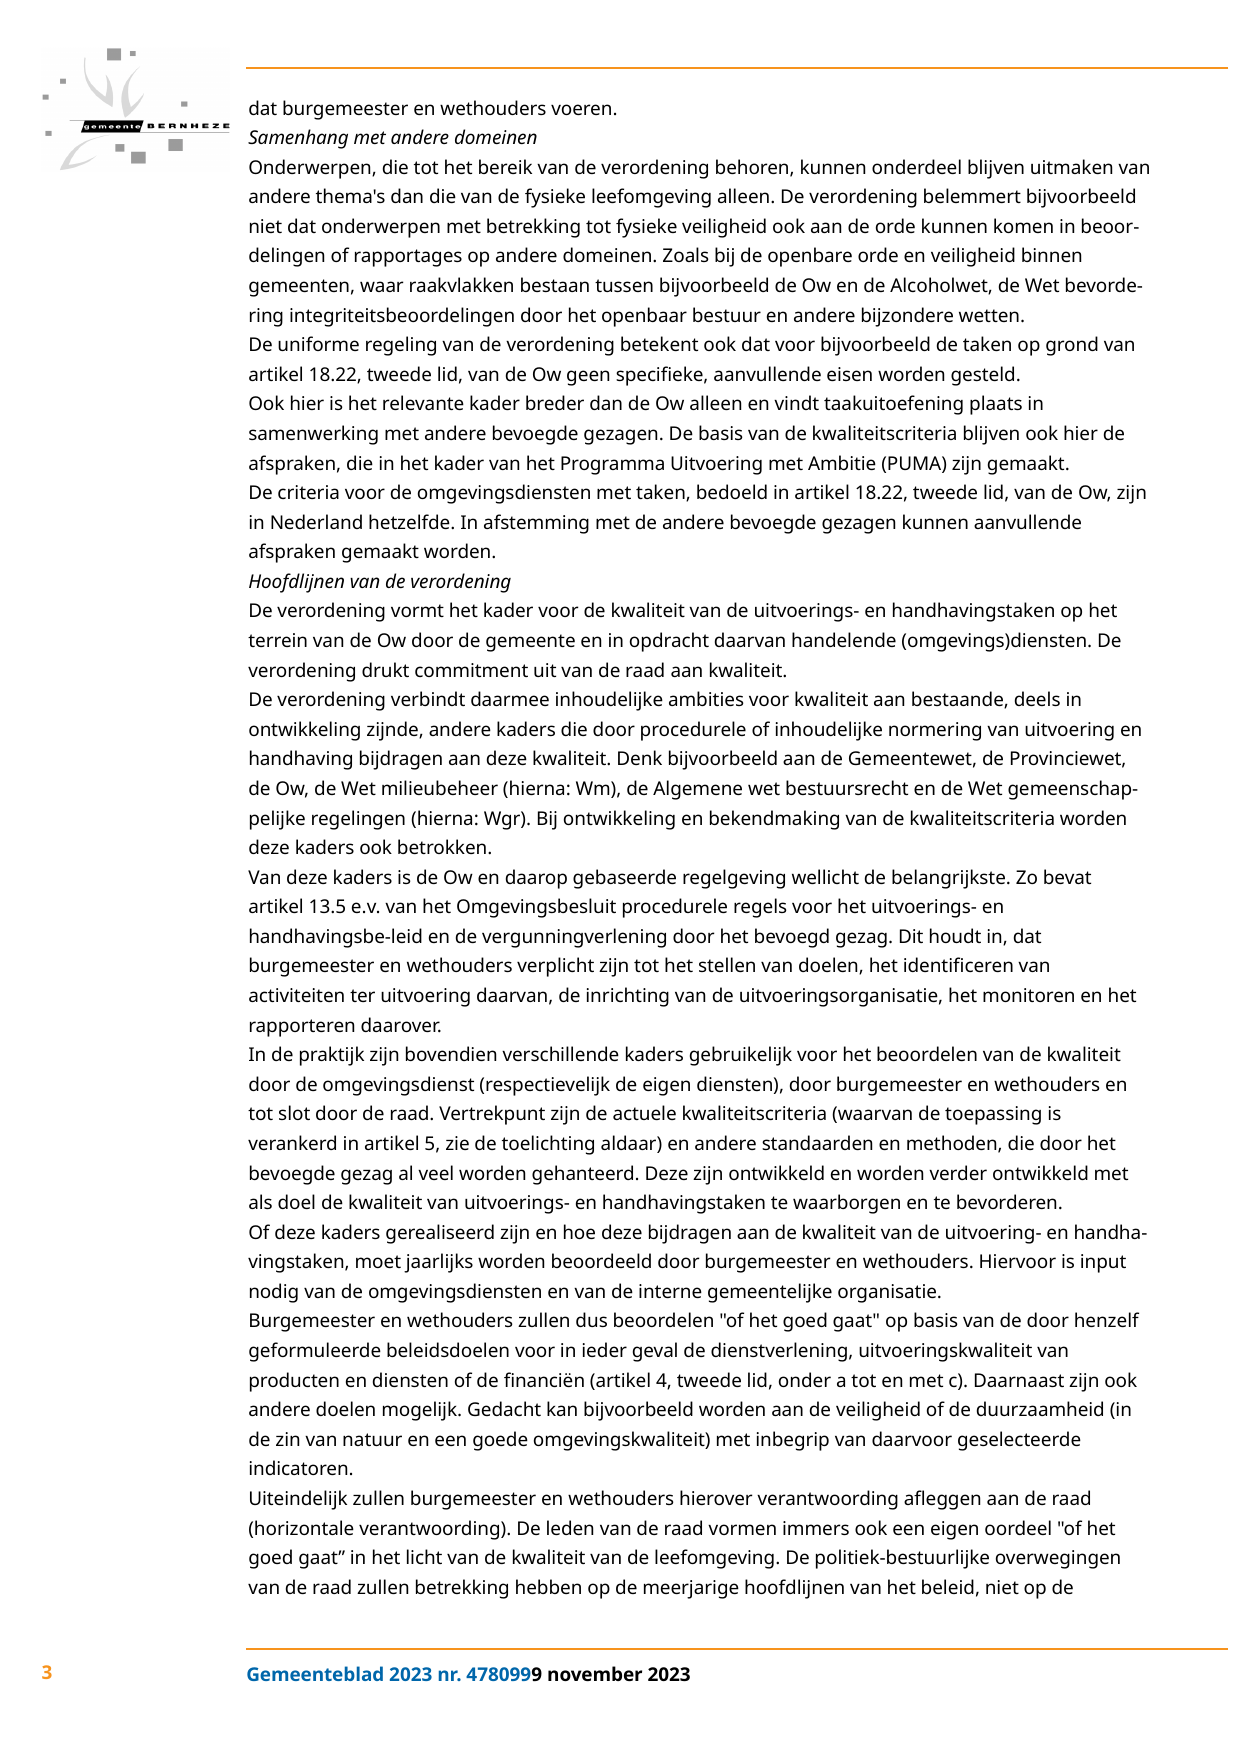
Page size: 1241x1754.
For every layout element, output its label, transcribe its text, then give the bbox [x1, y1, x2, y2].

text In de praktijk zijn bovendien verschillende kaders gebruikelijk voor het beoordelen van de kwaliteit door de omgevingsdienst (respectievelijk de eigen diensten), door burgemeester en wethouders en tot slot door de raad. Vertrekpunt zijn de actuele kwaliteitscriteria (waarvan de toepassing is verankerd in artikel 5, zie de toelichting aldaar) en andere standaarden en methoden, die door het bevoegde gezag al veel worden gehanteerd. Deze zijn ontwikkeld en worden verder ontwikkeld met als doel de kwaliteit van uitvoerings- en handhavingstaken te waarborgen en te bevorderen. [248, 1041, 1152, 1215]
text Ook hier is het relevante kader breder dan de Ow alleen en vindt taakuitoefening plaats in samenwerking met andere bevoegde gezagen. De basis van de kwaliteitscriteria blijven ook hier de afspraken, die in het kader van het Programma Uitvoering met Ambitie (PUMA) zijn gemaakt. [248, 391, 1152, 476]
text Uiteindelijk zullen burgemeester en wethouders hierover verantwoording afleggen aan de raad (horizontale verantwoording). De leden van de raad vormen immers ook een eigen oordeel "of het goed gaat” in het licht van de kwaliteit van de leefomgeving. De politiek-bestuurlijke overwegingen van de raad zullen betrekking hebben op de meerjarige hoofdlijnen van het beleid, niet op de [248, 1485, 1152, 1600]
text Samenhang met andere domeinen [248, 124, 1152, 150]
text De verordening verbindt daarmee inhoudelijke ambities voor kwaliteit aan bestaande, deels in ontwikkeling zijnde, andere kaders die door procedurele of inhoudelijke normering van uitvoering en handhaving bijdragen aan deze kwaliteit. Denk bijvoorbeeld aan de Gemeentewet, de Provinciewet, de Ow, de Wet milieubeheer (hierna: Wm), de Algemene wet bestuursrecht en de Wet gemeenschap-pelijke regelingen (hierna: Wgr). Bij ontwikkeling en bekendmaking van de kwaliteitscriteria worden deze kaders ook betrokken. [248, 686, 1152, 860]
picture [41, 47, 231, 172]
text De verordening vormt het kader voor de kwaliteit van de uitvoerings- en handhavingstaken op het terrein van de Ow door de gemeente en in opdracht daarvan handelende (omgevings)diensten. De verordening drukt commitment uit van de raad aan kwaliteit. [248, 598, 1152, 683]
text Van deze kaders is de Ow en daarop gebaseerde regelgeving wellicht de belangrijkste. Zo bevat artikel 13.5 e.v. van het Omgevingsbesluit procedurele regels voor het uitvoerings- en handhavingsbe-leid en de vergunningverlening door het bevoegd gezag. Dit houdt in, dat burgemeester en wethouders verplicht zijn tot het stellen van doelen, het identificeren van activiteiten ter uitvoering daarvan, de inrichting van de uitvoeringsorganisatie, het monitoren en het rapporteren daarover. [248, 864, 1152, 1038]
text Onderwerpen, die tot het bereik van de verordening behoren, kunnen onderdeel blijven uitmaken van andere thema's dan die van de fysieke leefomgeving alleen. De verordening belemmert bijvoorbeeld niet dat onderwerpen met betrekking tot fysieke veiligheid ook aan de orde kunnen komen in beoor-delingen of rapportages op andere domeinen. Zoals bij de openbare orde en veiligheid binnen gemeenten, waar raakvlakken bestaan tussen bijvoorbeeld de Ow en de Alcoholwet, de Wet bevorde-ring integriteitsbeoordelingen door het openbaar bestuur en andere bijzondere wetten. [248, 154, 1152, 328]
text Burgemeester en wethouders zullen dus beoordelen "of het goed gaat" op basis van de door henzelf geformuleerde beleidsdoelen voor in ieder geval de dienstverlening, uitvoeringskwaliteit van producten en diensten of de financiën (artikel 4, tweede lid, onder a tot en met c). Daarnaast zijn ook andere doelen mogelijk. Gedacht kan bijvoorbeeld worden aan de veiligheid of de duurzaamheid (in de zin van natuur en een goede omgevingskwaliteit) met inbegrip van daarvoor geselecteerde indicatoren. [248, 1308, 1152, 1481]
text dat burgemeester en wethouders voeren. [248, 95, 1152, 121]
text Of deze kaders gerealiseerd zijn en hoe deze bijdragen aan de kwaliteit van de uitvoering- en handha-vingstaken, moet jaarlijks worden beoordeeld door burgemeester en wethouders. Hiervoor is input nodig van de omgevingsdiensten en van de interne gemeentelijke organisatie. [248, 1219, 1152, 1304]
text De criteria voor de omgevingsdiensten met taken, bedoeld in artikel 18.22, tweede lid, van de Ow, zijn in Nederland hetzelfde. In afstemming met de andere bevoegde gezagen kunnen aanvullende afspraken gemaakt worden. [248, 479, 1152, 564]
text Hoofdlijnen van de verordening [248, 568, 1152, 594]
text De uniforme regeling van de verordening betekent ook dat voor bijvoorbeeld de taken op grond van artikel 18.22, tweede lid, van de Ow geen specifieke, aanvullende eisen worden gesteld. [248, 331, 1152, 387]
